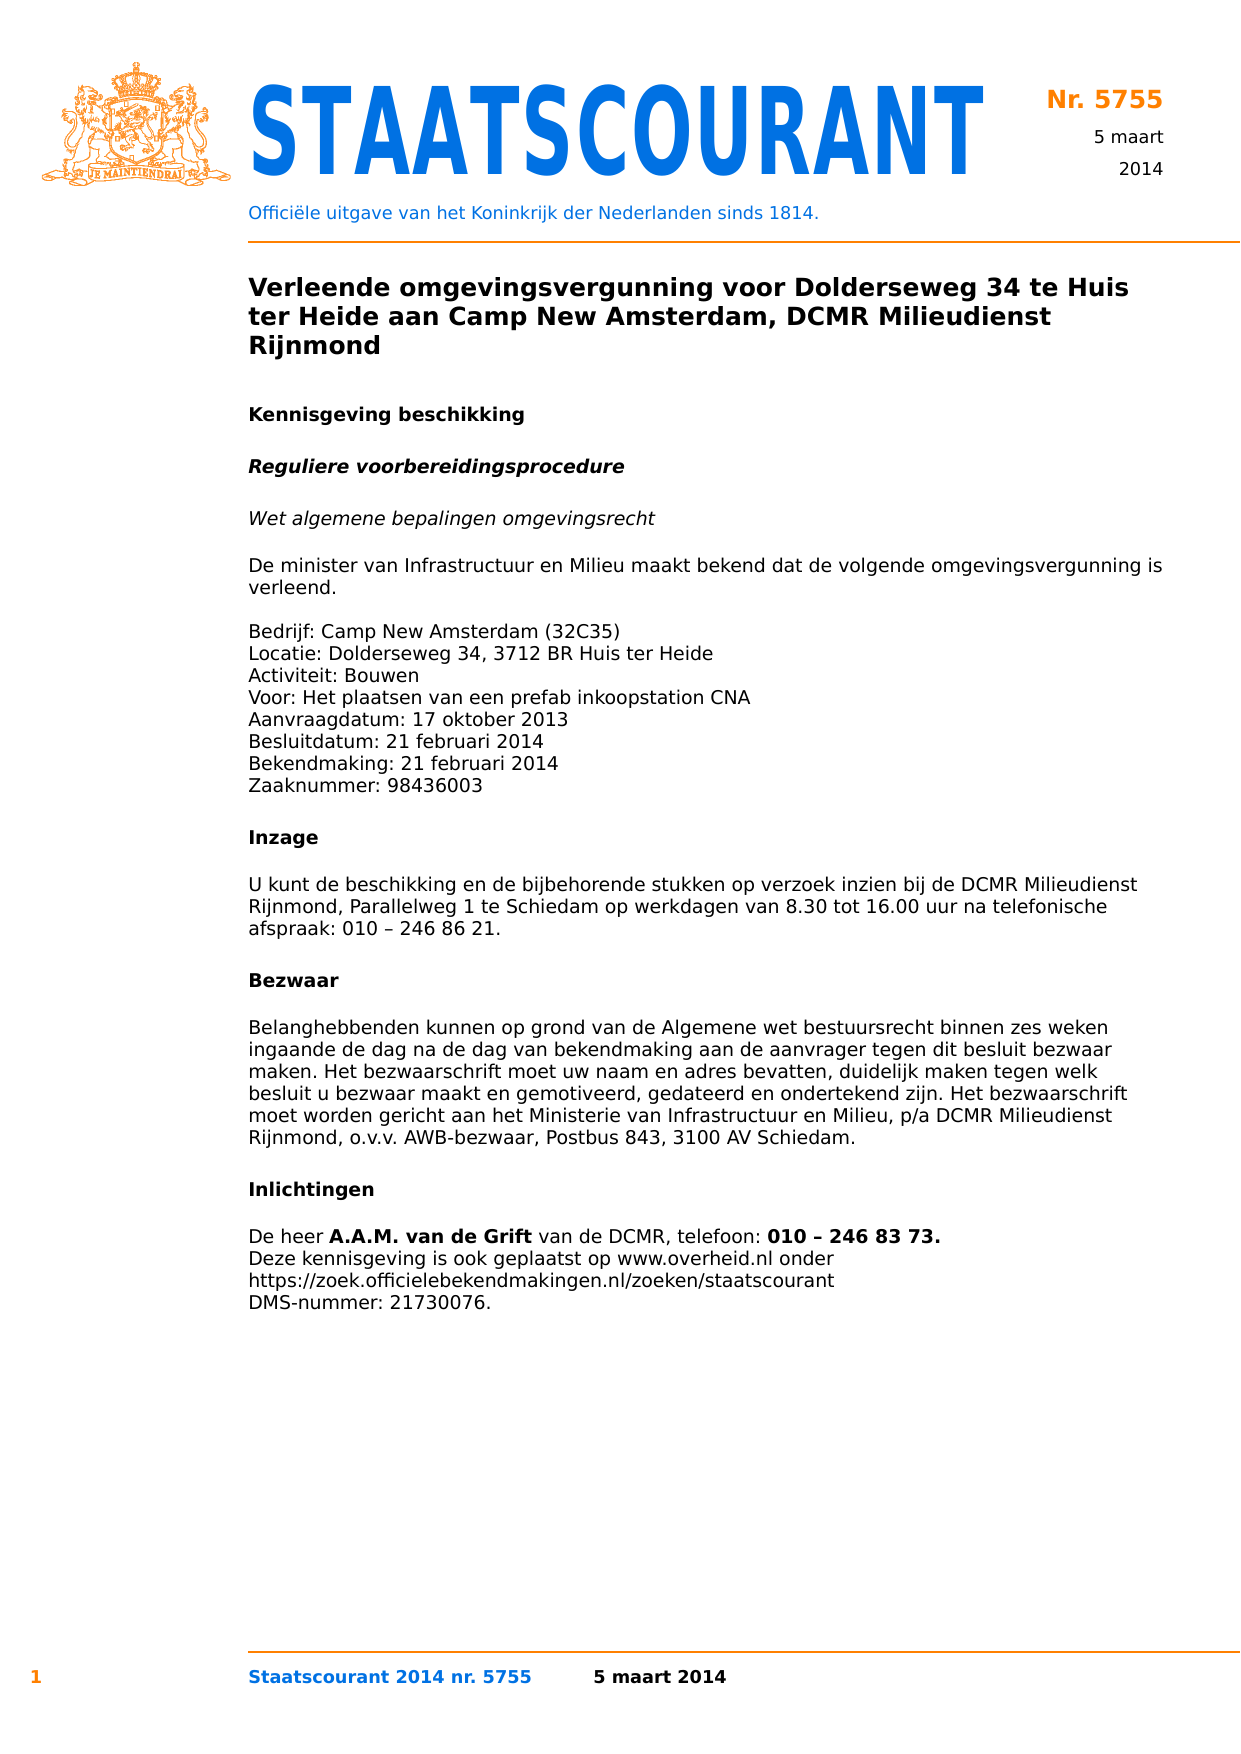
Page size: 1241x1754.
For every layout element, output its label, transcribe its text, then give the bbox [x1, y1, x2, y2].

subtitle Inlichtingen [248, 1179, 1163, 1201]
subtitle Kennisgeving beschikking [248, 404, 1163, 426]
text Belanghebbenden kunnen op grond van de Algemene wet bestuursrecht binnen zes weken ingaande de dag na de dag van bekendmaking aan de aanvrager tegen dit besluit bezwaar maken. Het bezwaarschrift moet uw naam en adres bevatten, duidelijk maken tegen welk besluit u bezwaar maakt en gemotiveerd, gedateerd en ondertekend zijn. Het bezwaarschrift moet worden gericht aan het Ministerie van Infrastructuur en Milieu, p/a DCMR Milieudienst Rijnmond, o.v.v. AWB-bezwaar, Postbus 843, 3100 AV Schiedam. [248, 1017, 1163, 1149]
text Bekendmaking: 21 februari 2014 [248, 753, 1163, 775]
text Bedrijf: Camp New Amsterdam (32C35) [248, 621, 1163, 643]
table_cell 5 maart [998, 121, 1240, 153]
text DMS-nummer: 21730076. [248, 1292, 1163, 1313]
text De heer A.A.M. van de Grift van de DCMR, telefoon: 010 – 246 83 73. [248, 1226, 1163, 1248]
text Locatie: Dolderseweg 34, 3712 BR Huis ter Heide [248, 643, 1163, 665]
text Voor: Het plaatsen van een prefab inkoopstation CNA [248, 687, 1163, 709]
table_cell 2014 [998, 153, 1240, 203]
text U kunt de beschikking en de bijbehorende stukken op verzoek inzien bij de DCMR Milieudienst Rijnmond, Parallelweg 1 te Schiedam op werkdagen van 8.30 tot 16.00 uur na telefonische afspraak: 010 – 246 86 21. [248, 874, 1163, 940]
picture [41, 62, 231, 186]
text Zaaknummer: 98436003 [248, 775, 1163, 797]
text Aanvraagdatum: 17 oktober 2013 [248, 709, 1163, 731]
table_header STAATSCOURANT [248, 62, 998, 203]
subtitle Wet algemene bepalingen omgevingsrecht [248, 508, 1163, 530]
text Activiteit: Bouwen [248, 665, 1163, 687]
subtitle Inzage [248, 827, 1163, 849]
text Deze kennisgeving is ook geplaatst op www.overheid.nl onder https://zoek.officielebekendmakingen.nl/zoeken/staatscourant [248, 1248, 1163, 1292]
subtitle Reguliere voorbereidingsprocedure [248, 456, 1163, 478]
text Besluitdatum: 21 februari 2014 [248, 731, 1163, 753]
text De minister van Infrastructuur en Milieu maakt bekend dat de volgende omgevingsvergunning is verleend. [248, 555, 1163, 599]
subtitle Verleende omgevingsvergunning voor Dolderseweg 34 te Huis ter Heide aan Camp New Amsterdam, DCMR Milieudienst Rijnmond [248, 273, 1163, 361]
table_header Nr. 5755 [998, 62, 1240, 121]
table_header [25, 62, 248, 241]
table_cell Officiële uitgave van het Koninkrijk der Nederlanden sinds 1814. [248, 203, 1240, 241]
subtitle Bezwaar [248, 970, 1163, 992]
